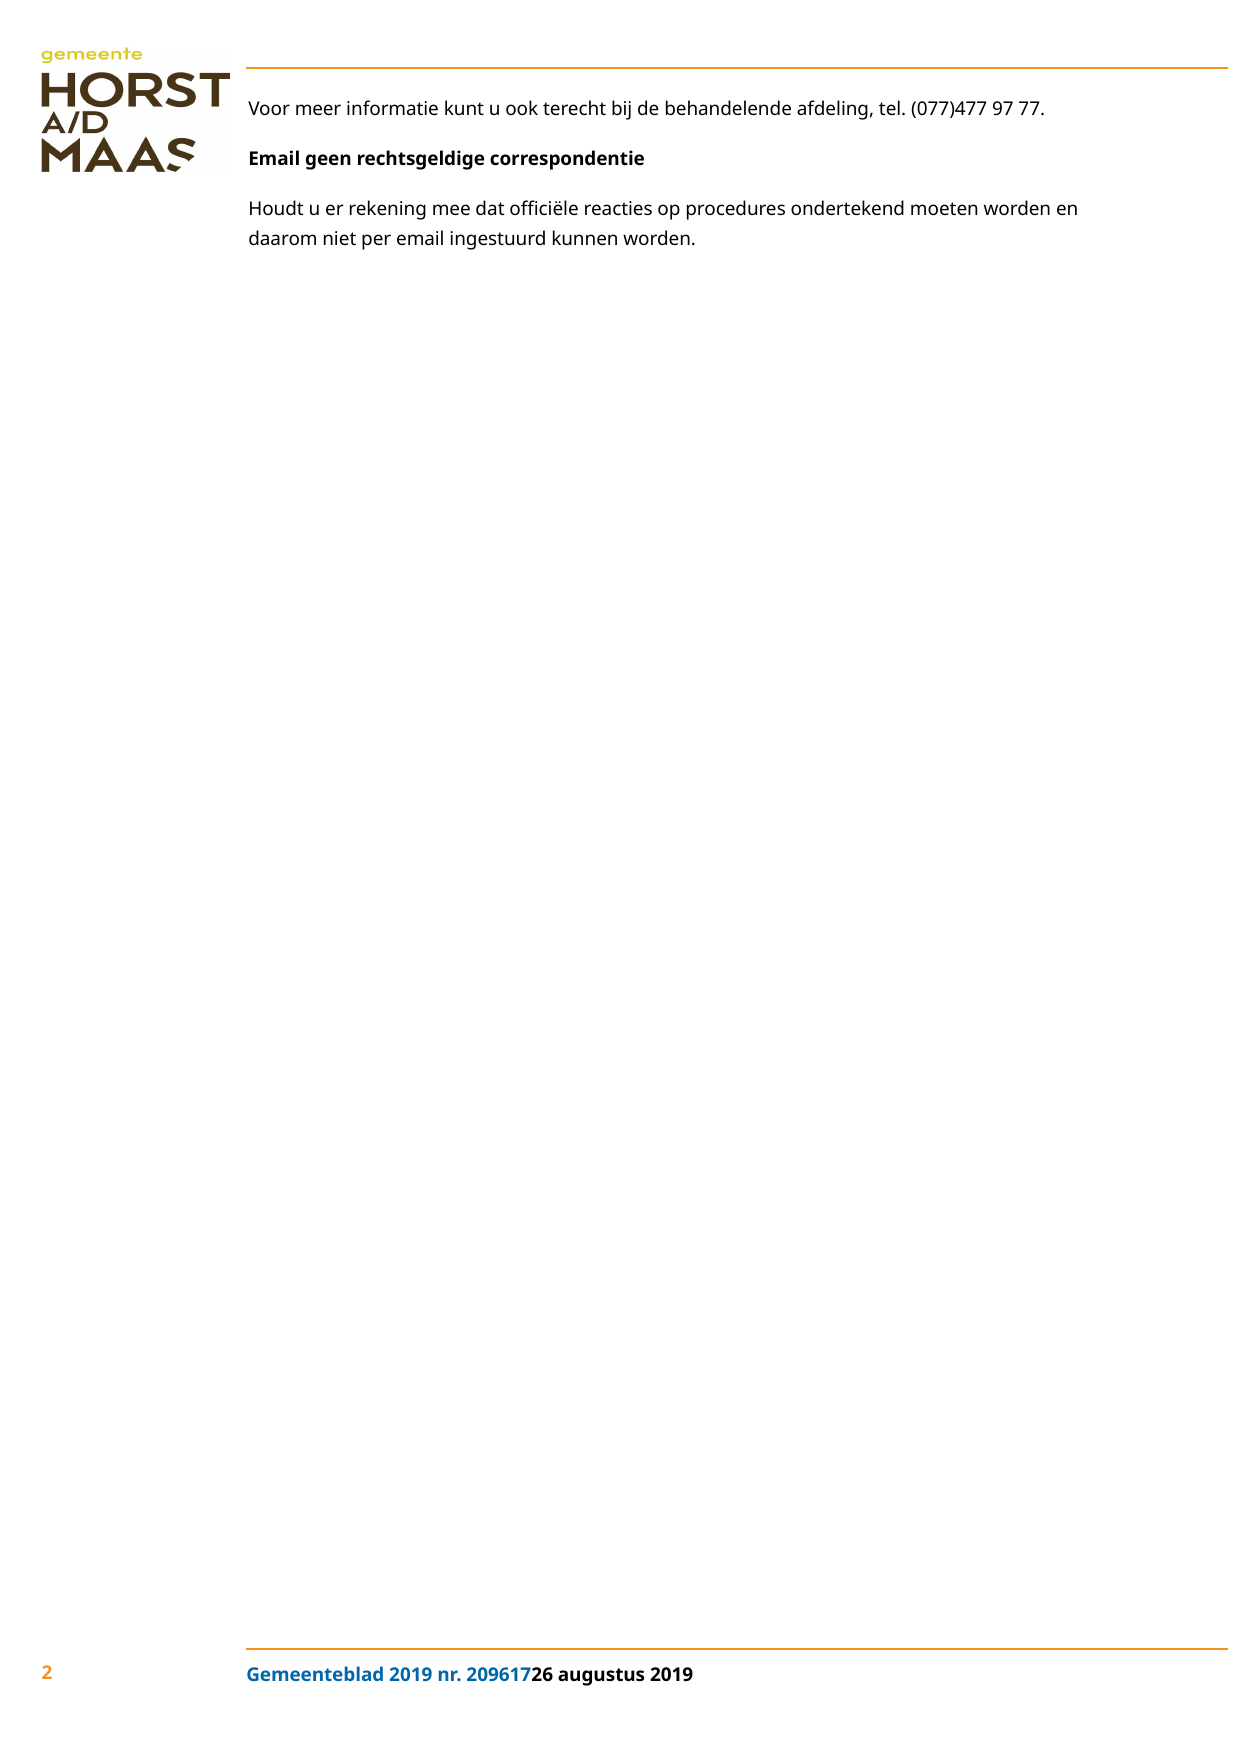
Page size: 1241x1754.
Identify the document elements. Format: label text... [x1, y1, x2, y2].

text Voor meer informatie kunt u ook terecht bij de behandelende afdeling, tel. (077)477 97 77. [248, 95, 1152, 121]
picture [41, 47, 231, 172]
text Email geen rechtsgeldige correspondentie [248, 145, 1152, 171]
text Houdt u er rekening mee dat officiële reacties op procedures ondertekend moeten worden en daarom niet per email ingestuurd kunnen worden. [248, 196, 1152, 251]
